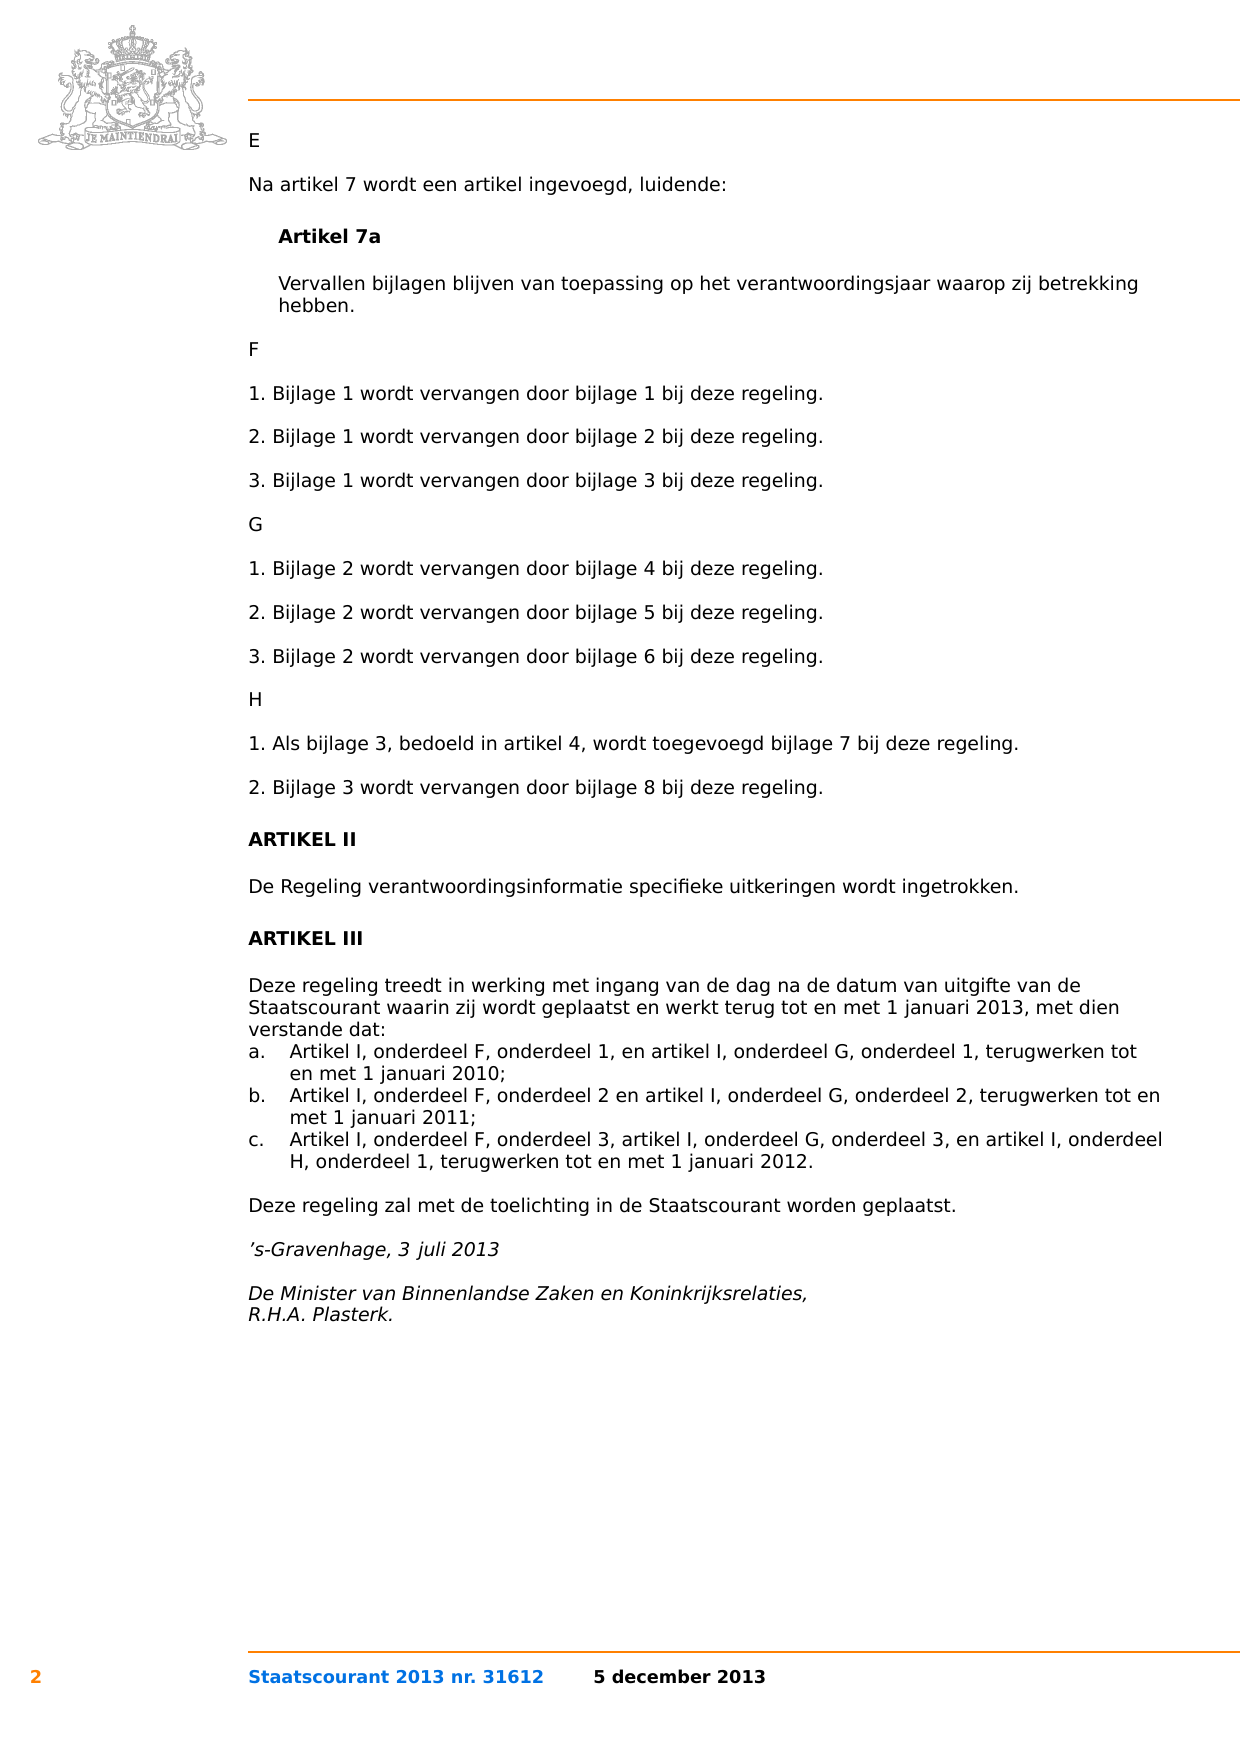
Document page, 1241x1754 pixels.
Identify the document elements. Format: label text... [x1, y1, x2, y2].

text a. Artikel I, onderdeel F, onderdeel 1, en artikel I, onderdeel G, onderdeel 1, terugwerken tot en met 1 januari 2010; [248, 1041, 1163, 1085]
subtitle ARTIKEL III [248, 928, 1163, 950]
text 1. Als bijlage 3, bedoeld in artikel 4, wordt toegevoegd bijlage 7 bij deze regeling. [248, 733, 1163, 755]
picture [38, 25, 227, 150]
text 2. Bijlage 3 wordt vervangen door bijlage 8 bij deze regeling. [248, 777, 1163, 799]
text Deze regeling treedt in werking met ingang van de dag na de datum van uitgifte van de Staatscourant waarin zij wordt geplaatst en werkt terug tot en met 1 januari 2013, met dien verstande dat: [248, 975, 1163, 1041]
text Vervallen bijlagen blijven van toepassing op het verantwoordingsjaar waarop zij betrekking hebben. [278, 273, 1163, 317]
text c. Artikel I, onderdeel F, onderdeel 3, artikel I, onderdeel G, onderdeel 3, en artikel I, onderdeel H, onderdeel 1, terugwerken tot en met 1 januari 2012. [248, 1129, 1163, 1173]
text 2. Bijlage 2 wordt vervangen door bijlage 5 bij deze regeling. [248, 602, 1163, 624]
text 1. Bijlage 1 wordt vervangen door bijlage 1 bij deze regeling. [248, 382, 1163, 404]
text E [248, 130, 1163, 152]
text b. Artikel I, onderdeel F, onderdeel 2 en artikel I, onderdeel G, onderdeel 2, terugwerken tot en met 1 januari 2011; [248, 1085, 1163, 1129]
text H [248, 689, 1163, 711]
text ’s-Gravenhage, 3 juli 2013 [248, 1238, 1163, 1261]
text 3. Bijlage 2 wordt vervangen door bijlage 6 bij deze regeling. [248, 646, 1163, 667]
text G [248, 514, 1163, 536]
text 1. Bijlage 2 wordt vervangen door bijlage 4 bij deze regeling. [248, 558, 1163, 580]
subtitle ARTIKEL II [248, 829, 1163, 851]
text 2. Bijlage 1 wordt vervangen door bijlage 2 bij deze regeling. [248, 426, 1163, 448]
text 3. Bijlage 1 wordt vervangen door bijlage 3 bij deze regeling. [248, 470, 1163, 492]
text Na artikel 7 wordt een artikel ingevoegd, luidende: [248, 174, 1163, 196]
text Deze regeling zal met de toelichting in de Staatscourant worden geplaatst. [248, 1195, 1163, 1217]
text De Minister van Binnenlandse Zaken en Koninkrijksrelaties, R.H.A. Plasterk. [248, 1282, 1163, 1326]
text De Regeling verantwoordingsinformatie specifieke uitkeringen wordt ingetrokken. [248, 876, 1163, 898]
text F [248, 338, 1163, 361]
subtitle Artikel 7a [278, 226, 1163, 248]
